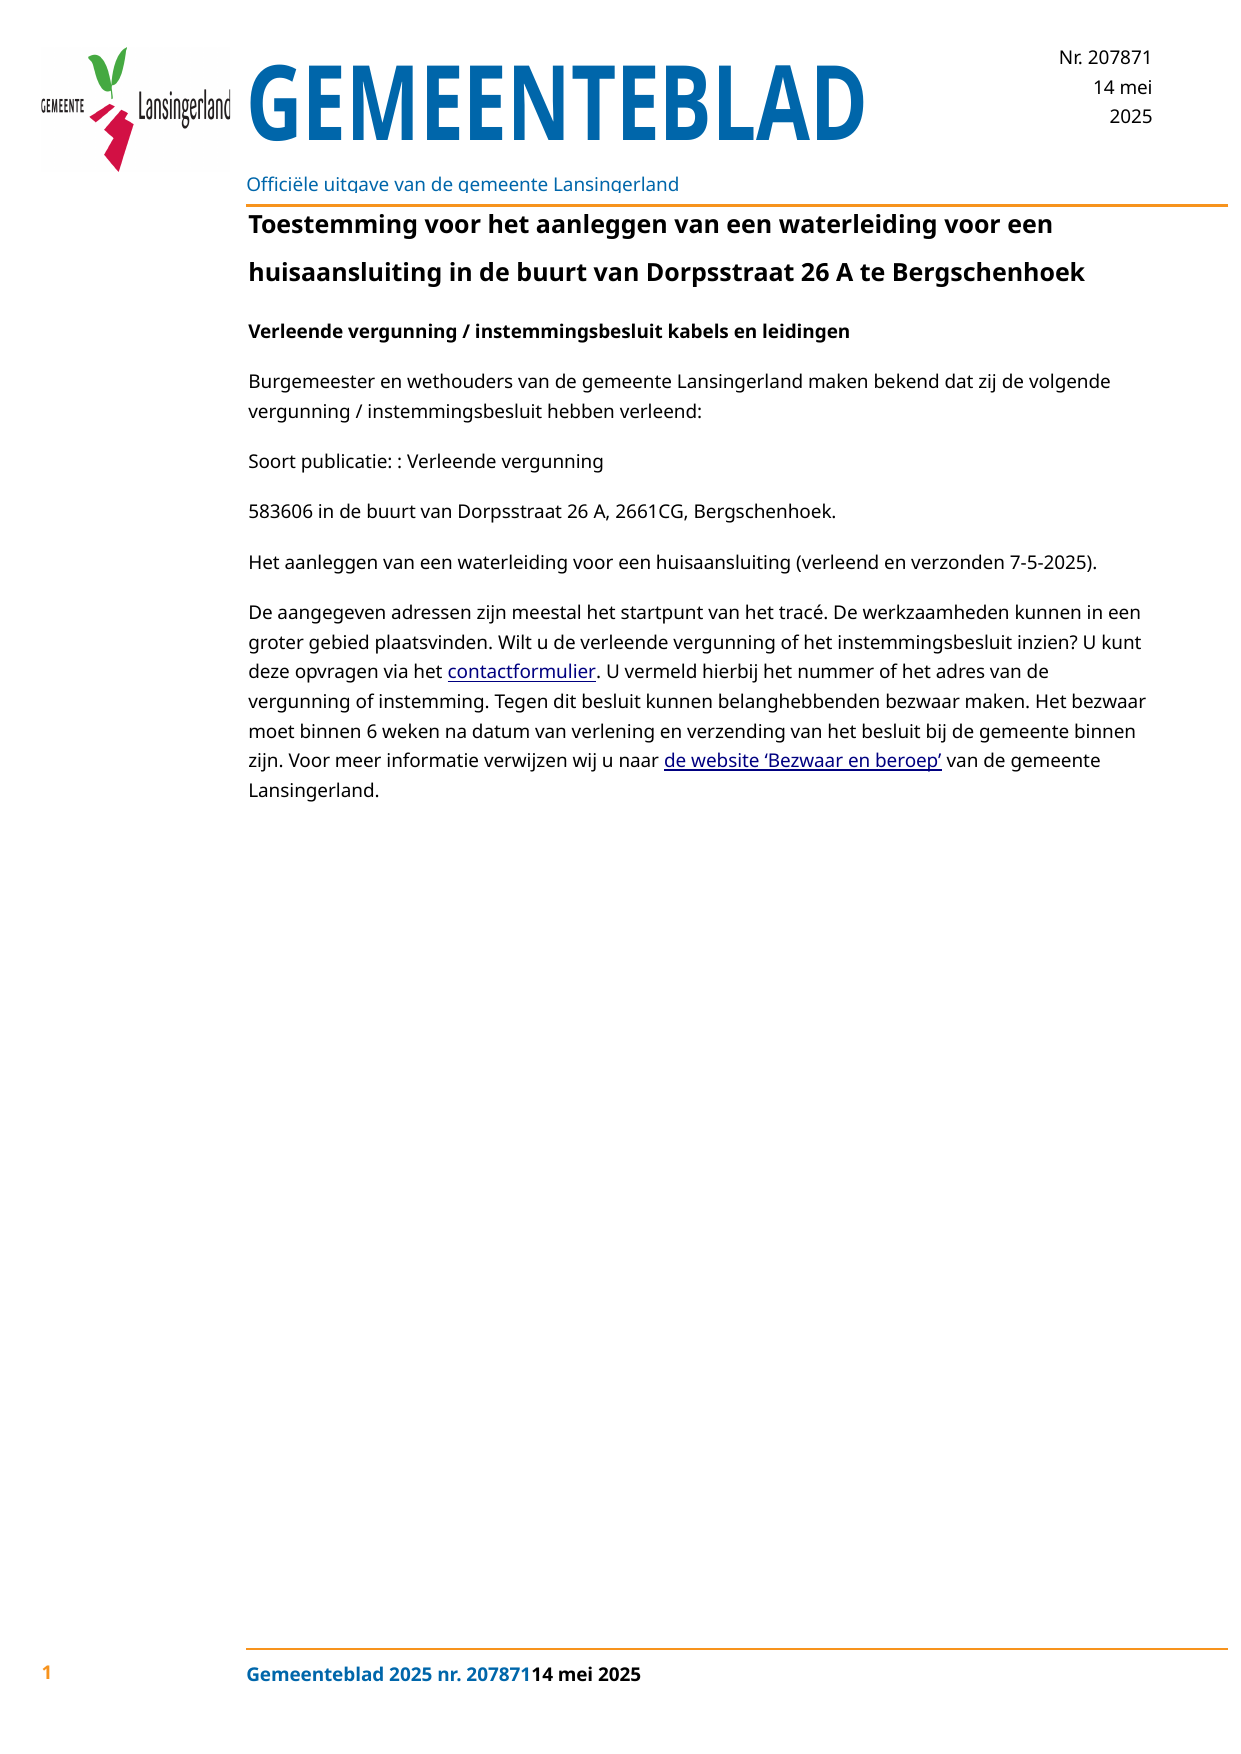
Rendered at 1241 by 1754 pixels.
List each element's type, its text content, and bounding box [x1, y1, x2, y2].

text Burgemeester en wethouders van de gemeente Lansingerland maken bekend dat zij de volgende vergunning / instemmingsbesluit hebben verleend: [248, 368, 1152, 424]
text Het aanleggen van een waterleiding voor een huisaansluiting (verleend en verzonden 7-5-2025). [248, 549, 1152, 575]
text De aangegeven adressen zijn meestal het startpunt van het tracé. De werkzaamheden kunnen in een groter gebied plaatsvinden. Wilt u de verleende vergunning of het instemmingsbesluit inzien? U kunt deze opvragen via het contactformulier. U vermeld hierbij het nummer of het adres van de vergunning of instemming. Tegen dit besluit kunnen belanghebbenden bezwaar maken. Het bezwaar moet binnen 6 weken na datum van verlening en verzending van het besluit bij de gemeente binnen zijn. Voor meer informatie verwijzen wij u naar de website ‘Bezwaar en beroep’ van de gemeente Lansingerland. [248, 599, 1152, 803]
text Toestemming voor het aanleggen van een waterleiding voor een huisaansluiting in de buurt van Dorpsstraat 26 A te Bergschenhoek [248, 207, 1152, 288]
text 583606 in de buurt van Dorpsstraat 26 A, 2661CG, Bergschenhoek. [248, 499, 1152, 524]
text Verleende vergunning / instemmingsbesluit kabels en leidingen [248, 318, 1152, 344]
text Soort publicatie: : Verleende vergunning [248, 448, 1152, 474]
picture [41, 47, 231, 172]
